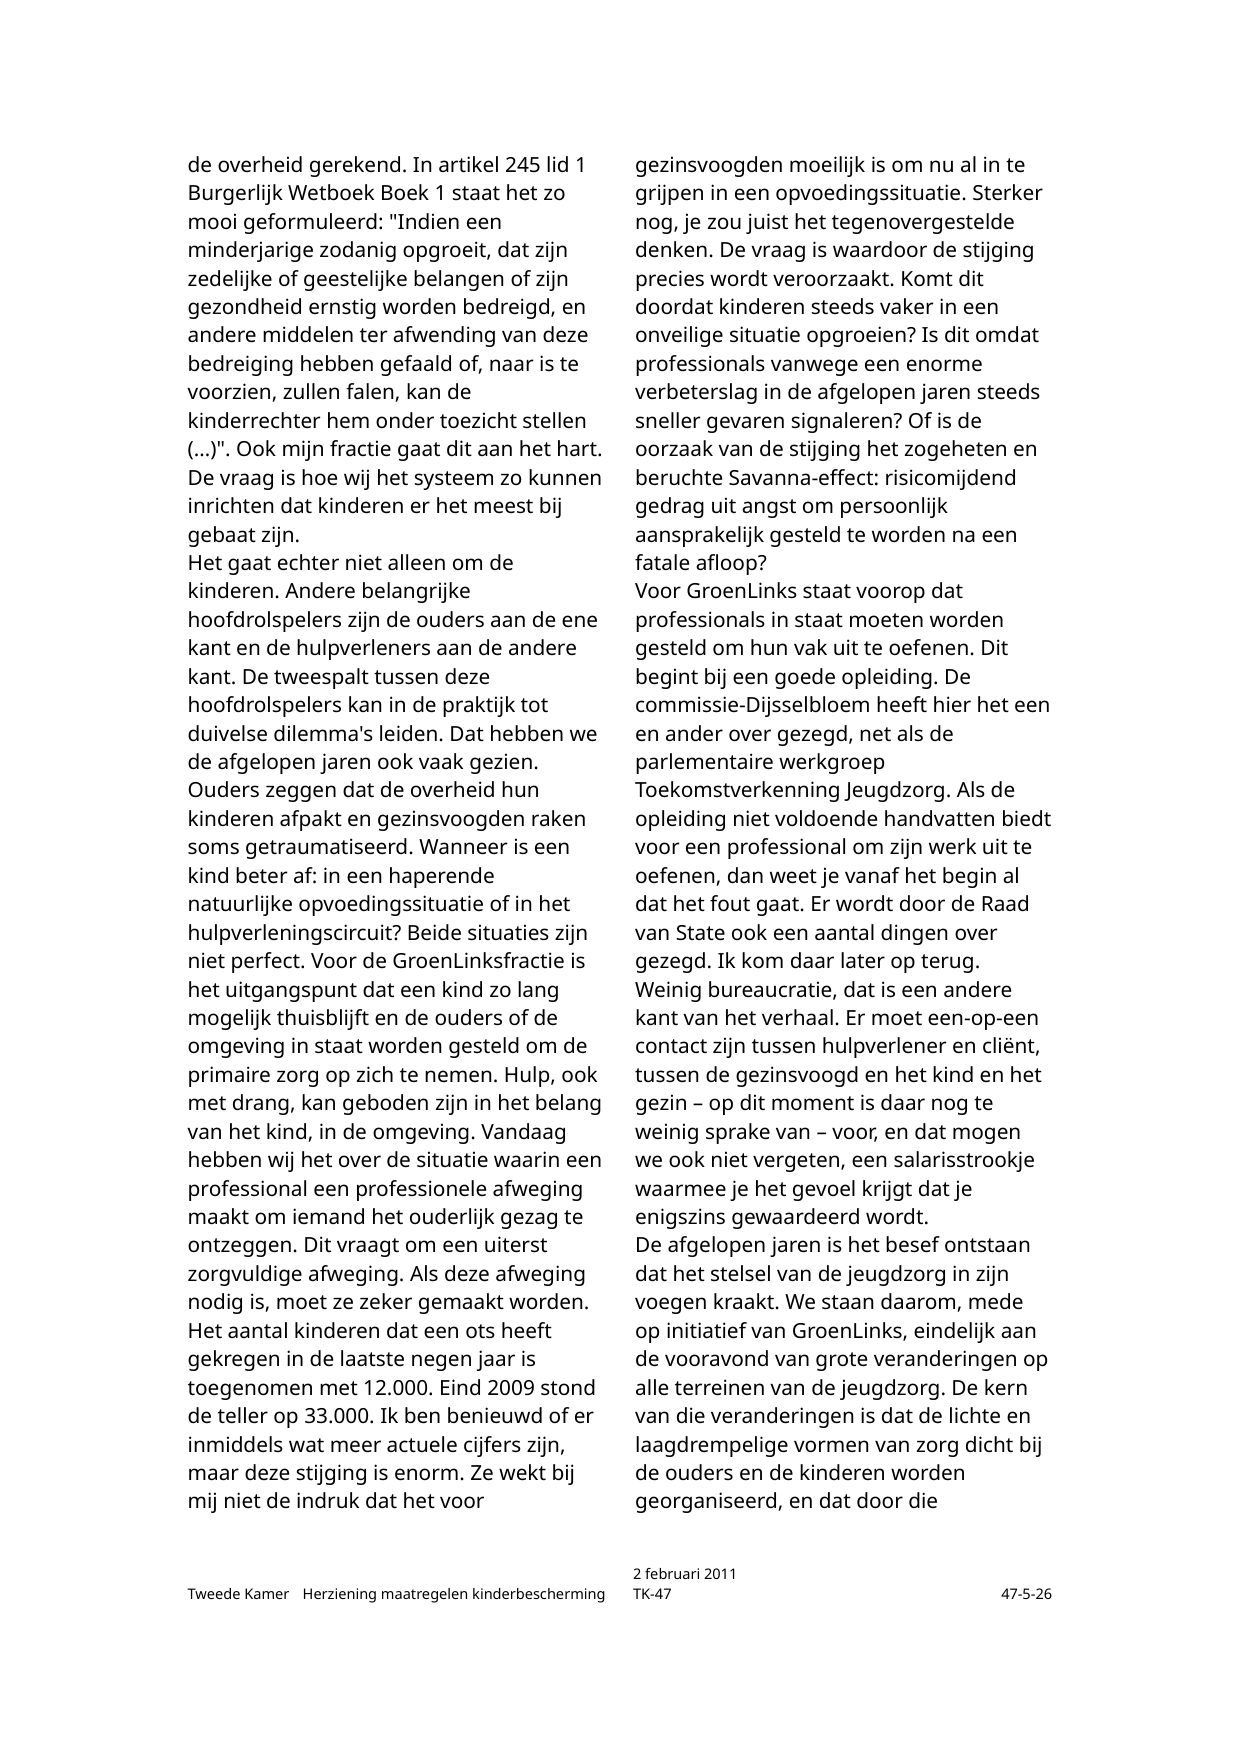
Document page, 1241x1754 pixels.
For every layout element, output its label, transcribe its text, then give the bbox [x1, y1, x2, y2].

text De afgelopen jaren is het besef ontstaan dat het stelsel van de jeugdzorg in zijn voegen kraakt. We staan daarom, mede op initiatief van GroenLinks, eindelijk aan de vooravond van grote veranderingen op alle terreinen van de jeugdzorg. De kern van die veranderingen is dat de lichte en laagdrempelige vormen van zorg dicht bij de ouders en de kinderen worden georganiseerd, en dat door die [635, 1231, 1053, 1515]
text Voor GroenLinks staat voorop dat professionals in staat moeten worden gesteld om hun vak uit te oefenen. Dit begint bij een goede opleiding. De commissie-Dijsselbloem heeft hier het een en ander over gezegd, net als de parlementaire werkgroep Toekomstverkenning Jeugdzorg. Als de opleiding niet voldoende handvatten biedt voor een professional om zijn werk uit te oefenen, dan weet je vanaf het begin al dat het fout gaat. Er wordt door de Raad van State ook een aantal dingen over gezegd. Ik kom daar later op terug. [635, 577, 1053, 975]
text gezinsvoogden moeilijk is om nu al in te grijpen in een opvoedingssituatie. Sterker nog, je zou juist het tegenovergestelde denken. De vraag is waardoor de stijging precies wordt veroorzaakt. Komt dit doordat kinderen steeds vaker in een onveilige situatie opgroeien? Is dit omdat professionals vanwege een enorme verbeterslag in de afgelopen jaren steeds sneller gevaren signaleren? Of is de oorzaak van de stijging het zogeheten en beruchte Savanna-effect: risicomijdend gedrag uit angst om persoonlijk aansprakelijk gesteld te worden na een fatale afloop? [635, 150, 1053, 577]
text de overheid gerekend. In artikel 245 lid 1 Burgerlijk Wetboek Boek 1 staat het zo mooi geformuleerd: "Indien een minderjarige zodanig opgroeit, dat zijn zedelijke of geestelijke belangen of zijn gezondheid ernstig worden bedreigd, en andere middelen ter afwending van deze bedreiging hebben gefaald of, naar is te voorzien, zullen falen, kan de kinderrechter hem onder toezicht stellen (…)". Ook mijn fractie gaat dit aan het hart. De vraag is hoe wij het systeem zo kunnen inrichten dat kinderen er het meest bij gebaat zijn. [187, 150, 605, 548]
text Het gaat echter niet alleen om de kinderen. Andere belangrijke hoofdrolspelers zijn de ouders aan de ene kant en de hulpverleners aan de andere kant. De tweespalt tussen deze hoofdrolspelers kan in de praktijk tot duivelse dilemma's leiden. Dat hebben we de afgelopen jaren ook vaak gezien. Ouders zeggen dat de overheid hun kinderen afpakt en gezinsvoogden raken soms getraumatiseerd. Wanneer is een kind beter af: in een haperende natuurlijke opvoedingssituatie of in het hulpverleningscircuit? Beide situaties zijn niet perfect. Voor de GroenLinksfractie is het uitgangspunt dat een kind zo lang mogelijk thuisblijft en de ouders of de omgeving in staat worden gesteld om de primaire zorg op zich te nemen. Hulp, ook met drang, kan geboden zijn in het belang van het kind, in de omgeving. Vandaag hebben wij het over de situatie waarin een professional een professionele afweging maakt om iemand het ouderlijk gezag te ontzeggen. Dit vraagt om een uiterst zorgvuldige afweging. Als deze afweging nodig is, moet ze zeker gemaakt worden. Het aantal kinderen dat een ots heeft gekregen in de laatste negen jaar is toegenomen met 12.000. Eind 2009 stond de teller op 33.000. Ik ben benieuwd of er inmiddels wat meer actuele cijfers zijn, maar deze stijging is enorm. Ze wekt bij mij niet de indruk dat het voor [187, 548, 605, 1515]
text Weinig bureaucratie, dat is een andere kant van het verhaal. Er moet een-op-een contact zijn tussen hulpverlener en cliënt, tussen de gezinsvoogd en het kind en het gezin – op dit moment is daar nog te weinig sprake van – voor, en dat mogen we ook niet vergeten, een salarisstrookje waarmee je het gevoel krijgt dat je enigszins gewaardeerd wordt. [635, 975, 1053, 1231]
